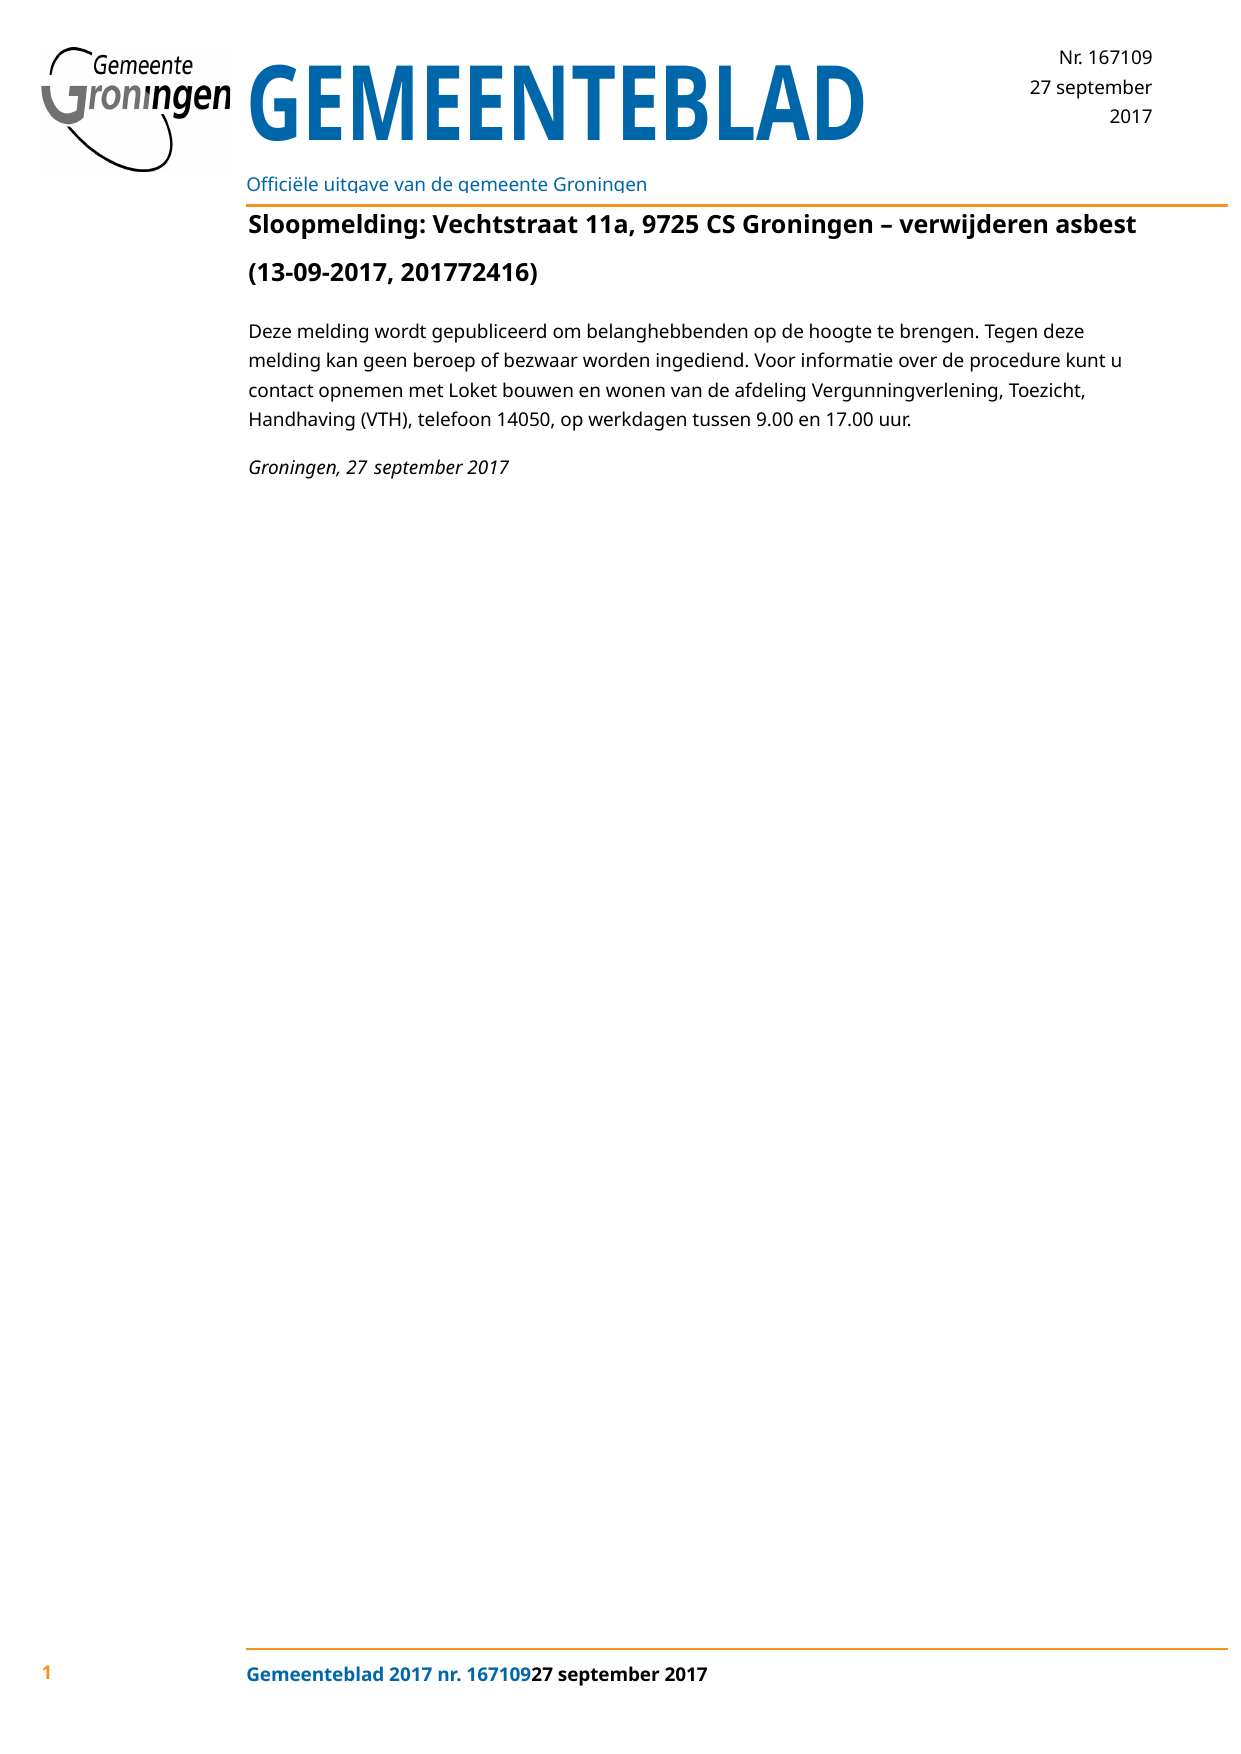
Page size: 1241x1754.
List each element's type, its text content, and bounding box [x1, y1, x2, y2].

text Groningen, 27 september 2017 [248, 454, 1152, 480]
text Sloopmelding: Vechtstraat 11a, 9725 CS Groningen – verwijderen asbest (13-09-2017, 201772416) [248, 207, 1152, 288]
text Deze melding wordt gepubliceerd om belanghebbenden op de hoogte te brengen. Tegen deze melding kan geen beroep of bezwaar worden ingediend. Voor informatie over de procedure kunt u contact opnemen met Loket bouwen en wonen van de afdeling Vergunningverlening, Toezicht, Handhaving (VTH), telefoon 14050, op werkdagen tussen 9.00 en 17.00 uur. [248, 318, 1152, 432]
picture [41, 47, 231, 172]
